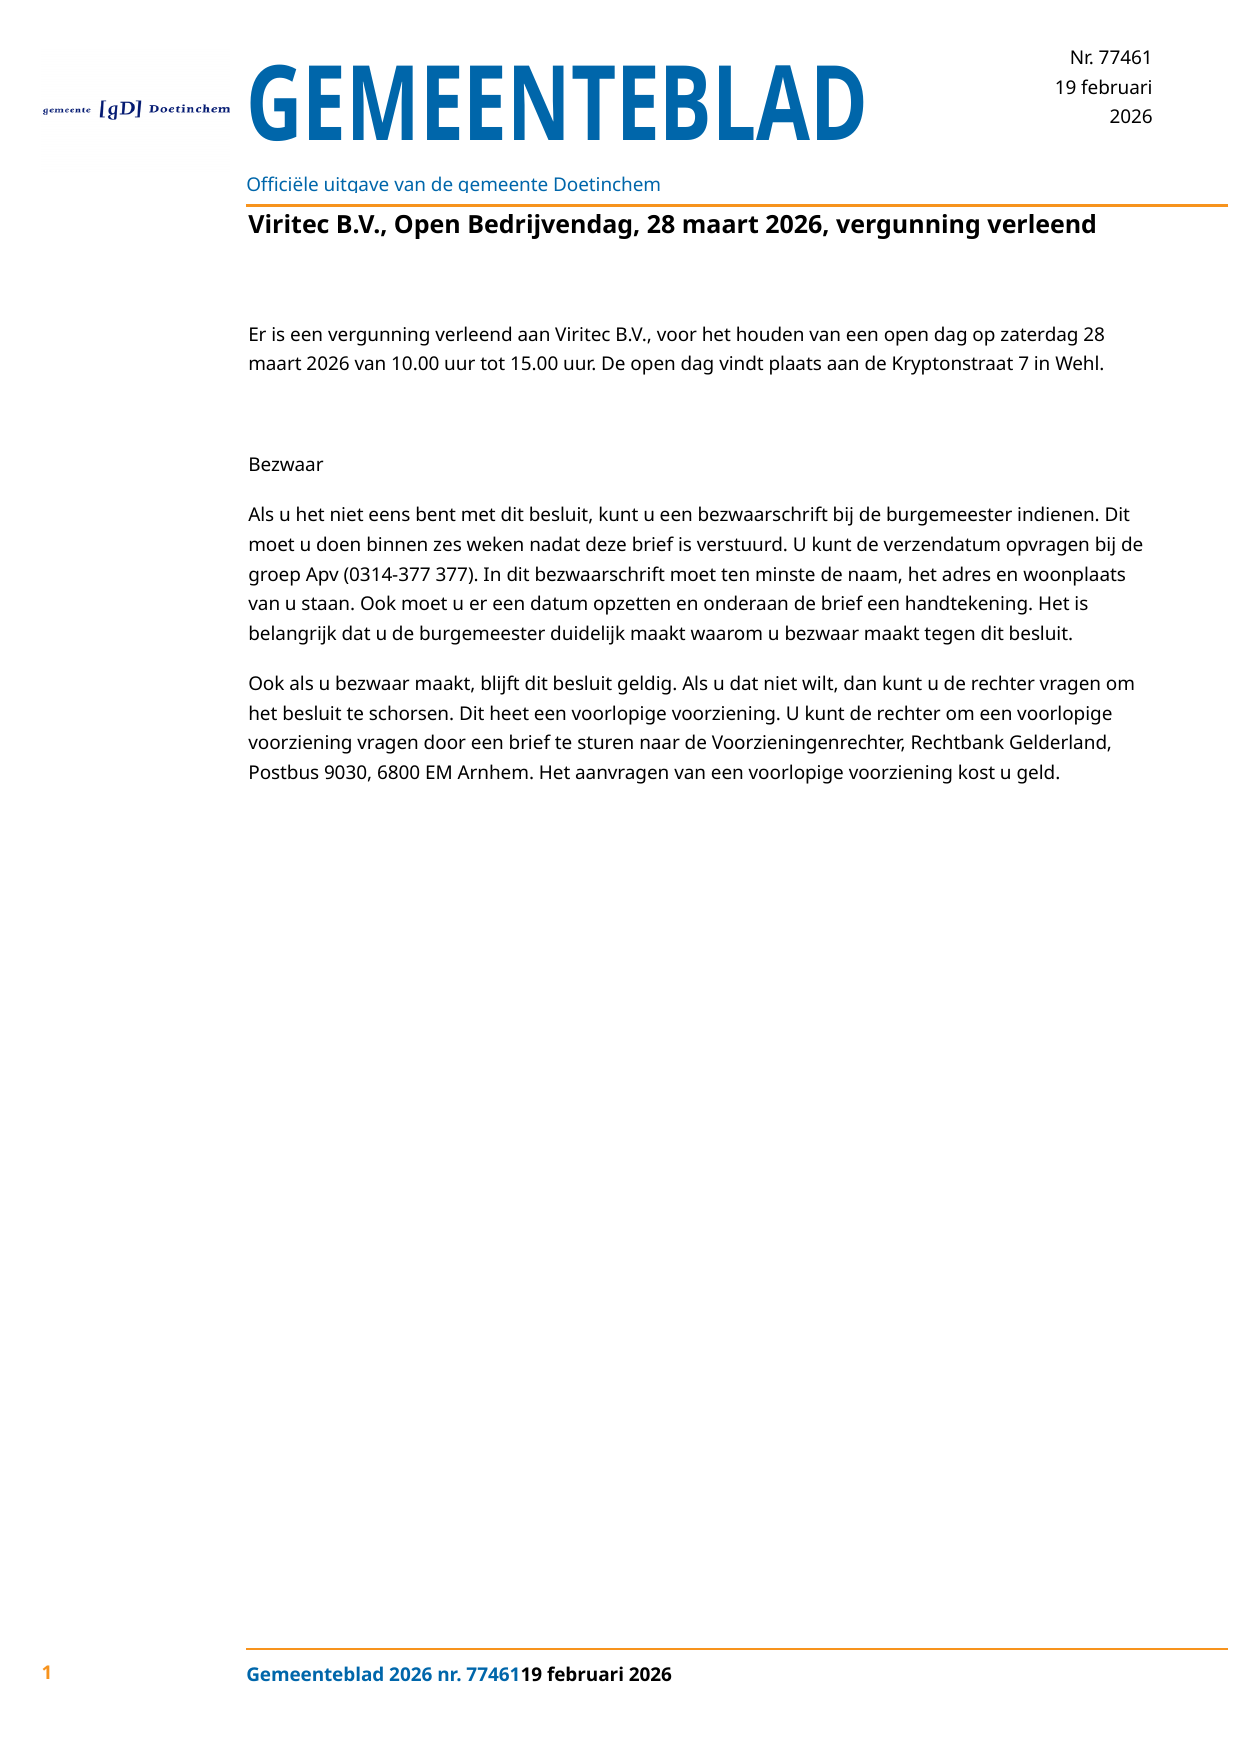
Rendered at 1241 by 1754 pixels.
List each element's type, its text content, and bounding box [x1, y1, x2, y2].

text Als u het niet eens bent met dit besluit, kunt u een bezwaarschrift bij de burgemeester indienen. Dit moet u doen binnen zes weken nadat deze brief is verstuurd. U kunt de verzendatum opvragen bij de groep Apv (0314-377 377). In dit bezwaarschrift moet ten minste de naam, het adres en woonplaats van u staan. Ook moet u er een datum opzetten en onderaan de brief een handtekening. Het is belangrijk dat u de burgemeester duidelijk maakt waarom u bezwaar maakt tegen dit besluit. [248, 502, 1152, 646]
text Viritec B.V., Open Bedrijvendag, 28 maart 2026, vergunning verleend [248, 207, 1152, 241]
picture [41, 47, 231, 172]
text Bezwaar [248, 451, 1152, 477]
text Ook als u bezwaar maakt, blijft dit besluit geldig. Als u dat niet wilt, dan kunt u de rechter vragen om het besluit te schorsen. Dit heet een voorlopige voorziening. U kunt de rechter om een voorlopige voorziening vragen door een brief te sturen naar de Voorzieningenrechter, Rechtbank Gelderland, Postbus 9030, 6800 EM Arnhem. Het aanvragen van een voorlopige voorziening kost u geld. [248, 670, 1152, 785]
text Er is een vergunning verleend aan Viritec B.V., voor het houden van een open dag op zaterdag 28 maart 2026 van 10.00 uur tot 15.00 uur. De open dag vindt plaats aan de Kryptonstraat 7 in Wehl. [248, 321, 1152, 376]
